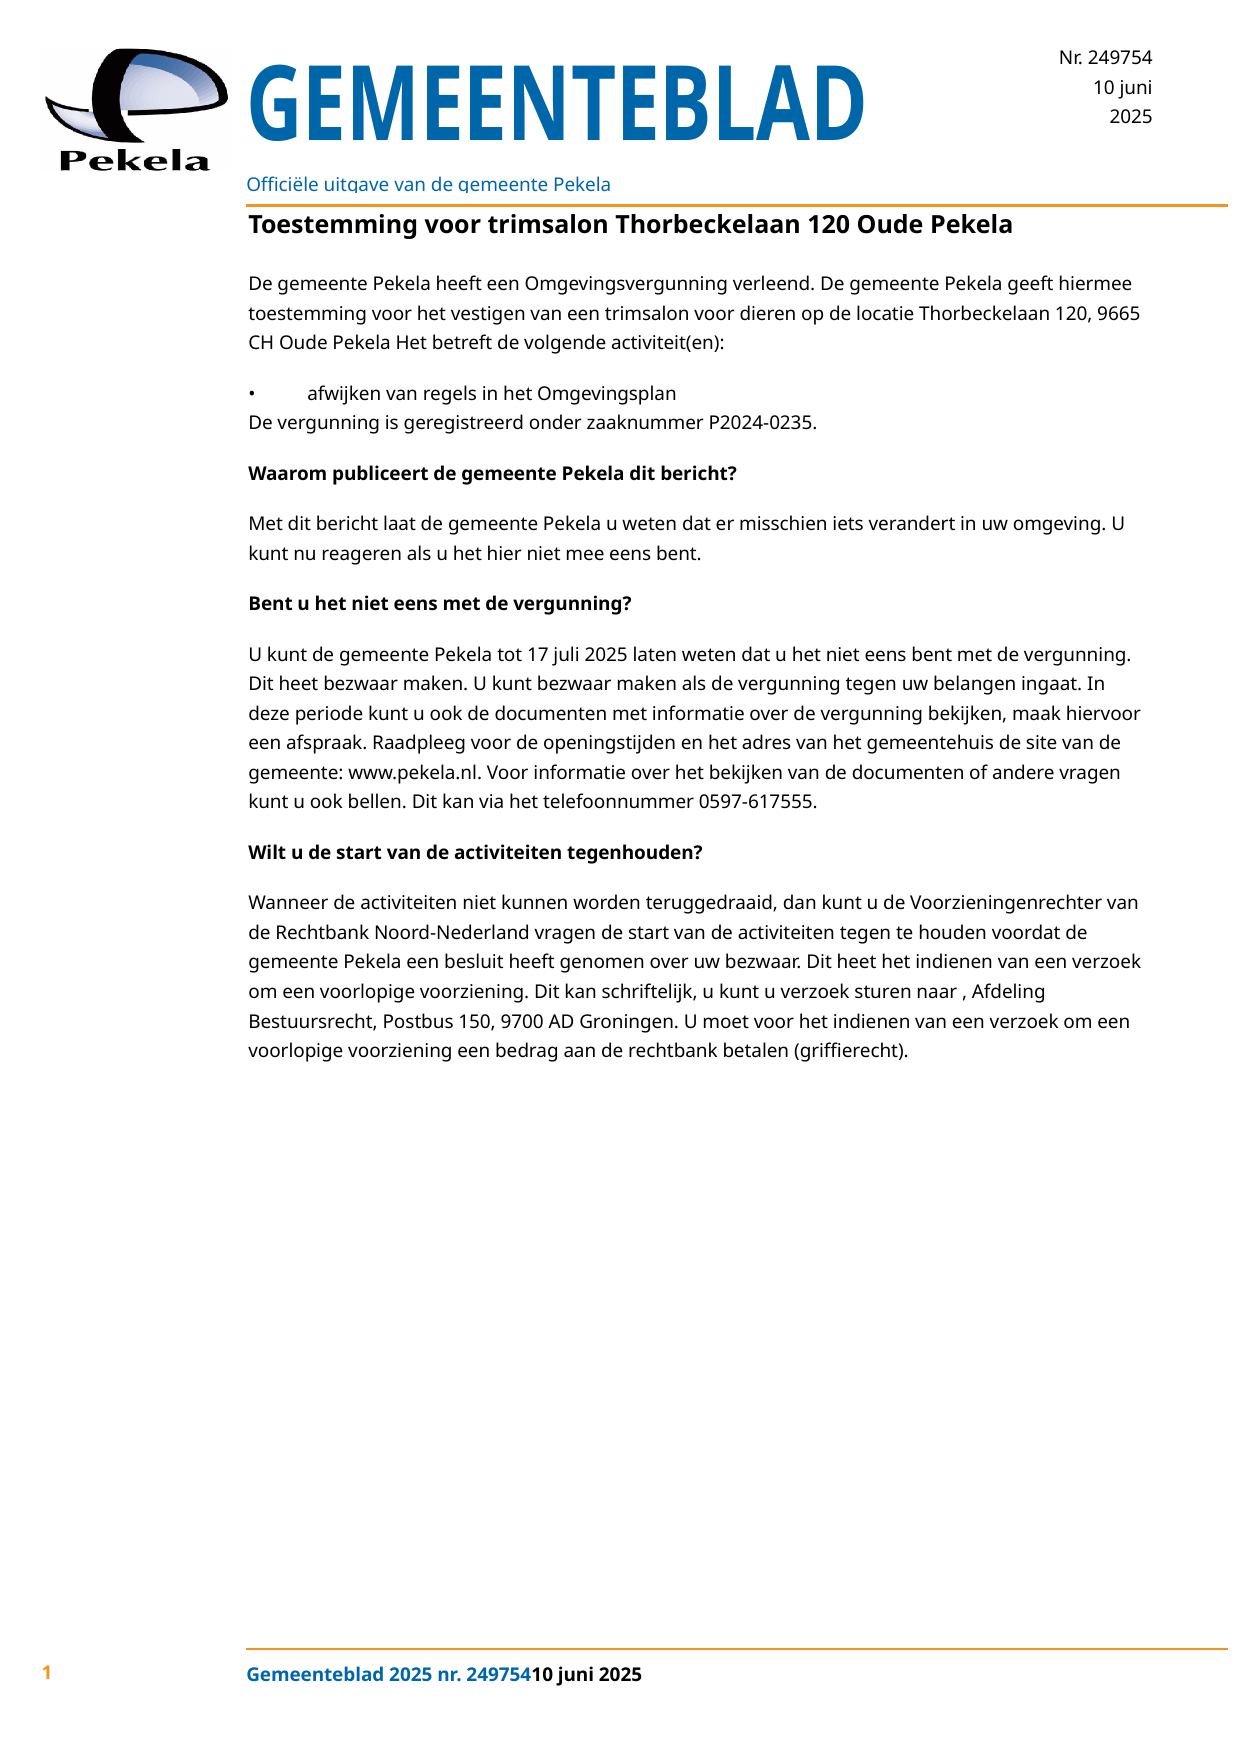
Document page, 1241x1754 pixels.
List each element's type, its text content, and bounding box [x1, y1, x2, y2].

text Bent u het niet eens met de vergunning? [248, 590, 1152, 616]
text Met dit bericht laat de gemeente Pekela u weten dat er misschien iets verandert in uw omgeving. U kunt nu reageren als u het hier niet mee eens bent. [248, 510, 1152, 566]
picture [41, 47, 231, 172]
text Waarom publiceert de gemeente Pekela dit bericht? [248, 460, 1152, 486]
list afwijken van regels in het Omgevingsplan [248, 380, 1152, 406]
text Wilt u de start van de activiteiten tegenhouden? [248, 839, 1152, 865]
text U kunt de gemeente Pekela tot 17 juli 2025 laten weten dat u het niet eens bent met de vergunning. Dit heet bezwaar maken. U kunt bezwaar maken als de vergunning tegen uw belangen ingaat. In deze periode kunt u ook de documenten met informatie over de vergunning bekijken, maak hiervoor een afspraak. Raadpleeg voor de openingstijden en het adres van het gemeentehuis de site van de gemeente: www.pekela.nl. Voor informatie over het bekijken van de documenten of andere vragen kunt u ook bellen. Dit kan via het telefoonnummer 0597-617555. [248, 641, 1152, 814]
text Wanneer de activiteiten niet kunnen worden teruggedraaid, dan kunt u de Voorzieningenrechter van de Rechtbank Noord-Nederland vragen de start van de activiteiten tegen te houden voordat de gemeente Pekela een besluit heeft genomen over uw bezwaar. Dit heet het indienen van een verzoek om een voorlopige voorziening. Dit kan schriftelijk, u kunt u verzoek sturen naar , Afdeling Bestuursrecht, Postbus 150, 9700 AD Groningen. U moet voor het indienen van een verzoek om een voorlopige voorziening een bedrag aan de rechtbank betalen (griffierecht). [248, 889, 1152, 1063]
text De vergunning is geregistreerd onder zaaknummer P2024-0235. [248, 409, 1152, 435]
text Toestemming voor trimsalon Thorbeckelaan 120 Oude Pekela [248, 207, 1152, 241]
text De gemeente Pekela heeft een Omgevingsvergunning verleend. De gemeente Pekela geeft hiermee toestemming voor het vestigen van een trimsalon voor dieren op de locatie Thorbeckelaan 120, 9665 CH Oude Pekela Het betreft de volgende activiteit(en): [248, 270, 1152, 355]
